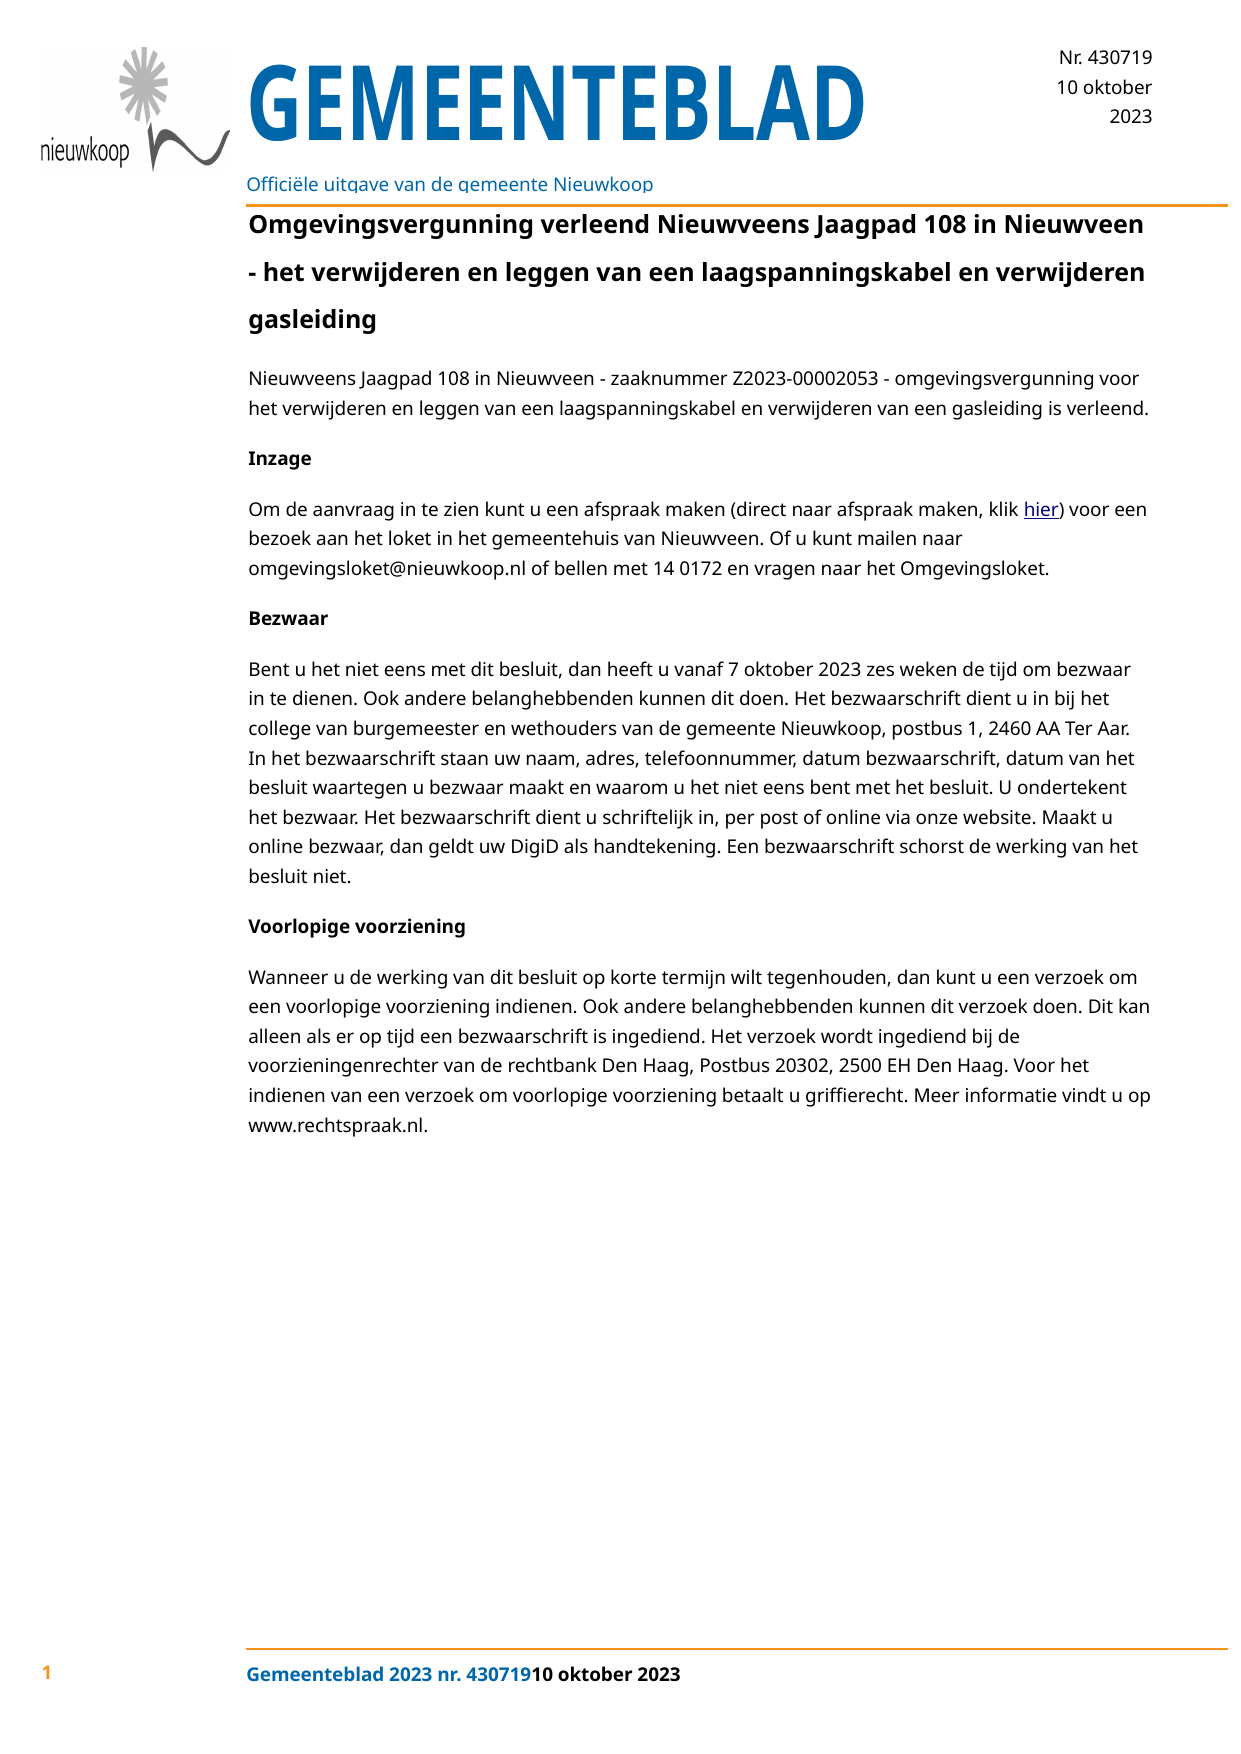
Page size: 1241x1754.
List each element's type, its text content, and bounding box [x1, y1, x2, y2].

text Nieuwveens Jaagpad 108 in Nieuwveen - zaaknummer Z2023-00002053 - omgevingsvergunning voor het verwijderen en leggen van een laagspanningskabel en verwijderen van een gasleiding is verleend. [248, 366, 1152, 421]
text Inzage [248, 446, 1152, 471]
text Bent u het niet eens met dit besluit, dan heeft u vanaf 7 oktober 2023 zes weken de tijd om bezwaar in te dienen. Ook andere belanghebbenden kunnen dit doen. Het bezwaarschrift dient u in bij het college van burgemeester en wethouders van de gemeente Nieuwkoop, postbus 1, 2460 AA Ter Aar. In het bezwaarschrift staan uw naam, adres, telefoonnummer, datum bezwaarschrift, datum van het besluit waartegen u bezwaar maakt en waarom u het niet eens bent met het besluit. U ondertekent het bezwaar. Het bezwaarschrift dient u schriftelijk in, per post of online via onze website. Maakt u online bezwaar, dan geldt uw DigiD als handtekening. Een bezwaarschrift schorst de werking van het besluit niet. [248, 656, 1152, 889]
text Wanneer u de werking van dit besluit op korte termijn wilt tegenhouden, dan kunt u een verzoek om een voorlopige voorziening indienen. Ook andere belanghebbenden kunnen dit verzoek doen. Dit kan alleen als er op tijd een bezwaarschrift is ingediend. Het verzoek wordt ingediend bij de voorzieningenrechter van de rechtbank Den Haag, Postbus 20302, 2500 EH Den Haag. Voor het indienen van een verzoek om voorlopige voorziening betaalt u griffierecht. Meer informatie vindt u op www.rechtspraak.nl. [248, 964, 1152, 1137]
text Omgevingsvergunning verleend Nieuwveens Jaagpad 108 in Nieuwveen - het verwijderen en leggen van een laagspanningskabel en verwijderen gasleiding [248, 207, 1152, 336]
text Voorlopige voorziening [248, 913, 1152, 939]
text Om de aanvraag in te zien kunt u een afspraak maken (direct naar afspraak maken, klik hier) voor een bezoek aan het loket in het gemeentehuis van Nieuwveen. Of u kunt mailen naar omgevingsloket@nieuwkoop.nl of bellen met 14 0172 en vragen naar het Omgevingsloket. [248, 496, 1152, 581]
text Bezwaar [248, 606, 1152, 631]
picture [41, 47, 231, 172]
